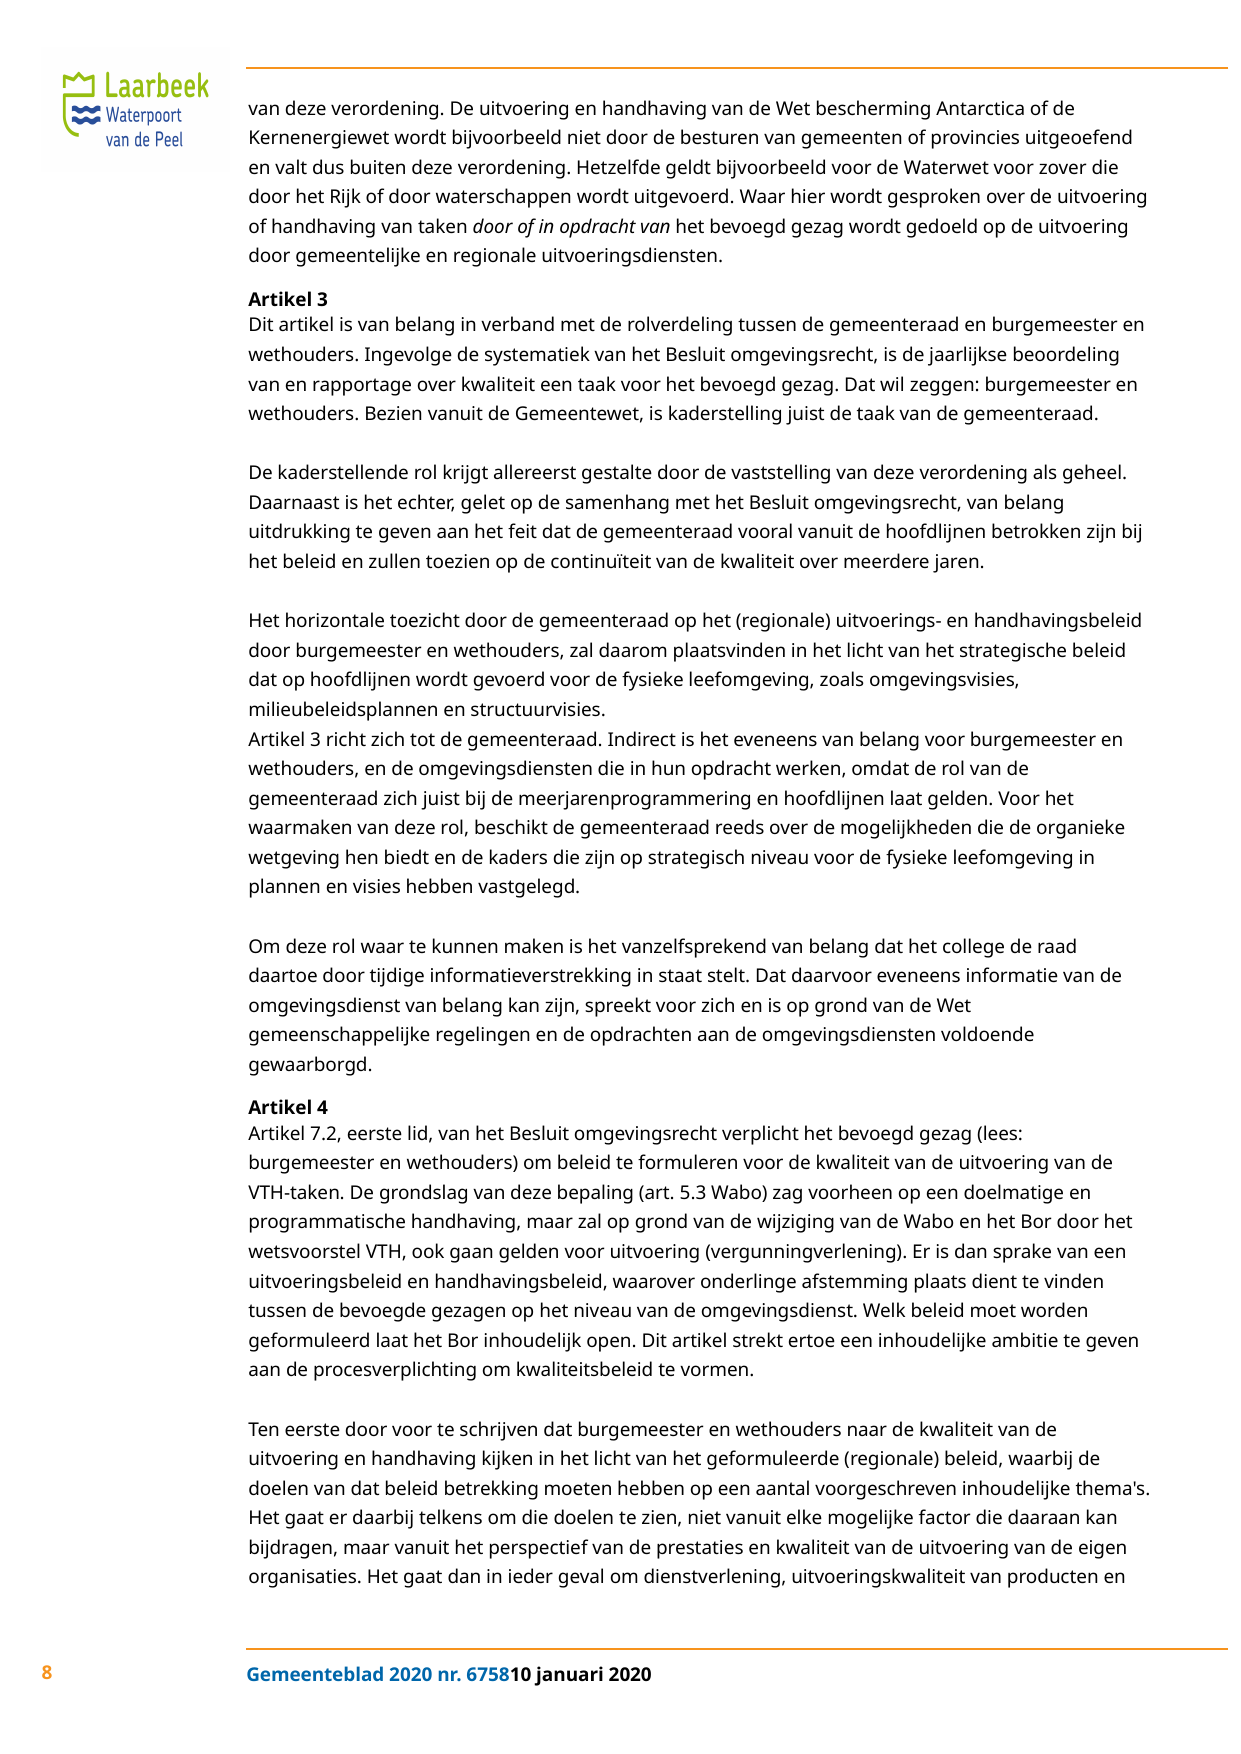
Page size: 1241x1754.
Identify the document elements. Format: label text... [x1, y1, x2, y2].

text Artikel 3 richt zich tot de gemeenteraad. Indirect is het eveneens van belang voor burgemeester en wethouders, en de omgevingsdiensten die in hun opdracht werken, omdat de rol van de gemeenteraad zich juist bij de meerjarenprogrammering en hoofdlijnen laat gelden. Voor het waarmaken van deze rol, beschikt de gemeenteraad reeds over de mogelijkheden die de organieke wetgeving hen biedt en de kaders die zijn op strategisch niveau voor de fysieke leefomgeving in plannen en visies hebben vastgelegd. [248, 726, 1152, 899]
picture [41, 47, 231, 172]
text Artikel 7.2, eerste lid, van het Besluit omgevingsrecht verplicht het bevoegd gezag (lees: burgemeester en wethouders) om beleid te formuleren voor de kwaliteit van de uitvoering van de VTH-taken. De grondslag van deze bepaling (art. 5.3 Wabo) zag voorheen op een doelmatige en programmatische handhaving, maar zal op grond van de wijziging van de Wabo en het Bor door het wetsvoorstel VTH, ook gaan gelden voor uitvoering (vergunningverlening). Er is dan sprake van een uitvoeringsbeleid en handhavingsbeleid, waarover onderlinge afstemming plaats dient te vinden tussen de bevoegde gezagen op het niveau van de omgevingsdienst. Welk beleid moet worden geformuleerd laat het Bor inhoudelijk open. Dit artikel strekt ertoe een inhoudelijke ambitie te geven aan de procesverplichting om kwaliteitsbeleid te vormen. [248, 1120, 1152, 1382]
text Dit artikel is van belang in verband met de rolverdeling tussen de gemeenteraad en burgemeester en wethouders. Ingevolge de systematiek van het Besluit omgevingsrecht, is de jaarlijkse beoordeling van en rapportage over kwaliteit een taak voor het bevoegd gezag. Dat wil zeggen: burgemeester en wethouders. Bezien vanuit de Gemeentewet, is kaderstelling juist de taak van de gemeenteraad. [248, 312, 1152, 426]
text Artikel 4 [248, 1094, 1152, 1120]
text Het horizontale toezicht door de gemeenteraad op het (regionale) uitvoerings- en handhavingsbeleid door burgemeester en wethouders, zal daarom plaatsvinden in het licht van het strategische beleid dat op hoofdlijnen wordt gevoerd voor de fysieke leefomgeving, zoals omgevingsvisies, milieubeleidsplannen en structuurvisies. [248, 607, 1152, 722]
text van deze verordening. De uitvoering en handhaving van de Wet bescherming Antarctica of de Kernenergiewet wordt bijvoorbeeld niet door de besturen van gemeenten of provincies uitgeoefend en valt dus buiten deze verordening. Hetzelfde geldt bijvoorbeeld voor de Waterwet voor zover die door het Rijk of door waterschappen wordt uitgevoerd. Waar hier wordt gesproken over de uitvoering of handhaving van taken door of in opdracht van het bevoegd gezag wordt gedoeld op de uitvoering door gemeentelijke en regionale uitvoeringsdiensten. [248, 95, 1152, 268]
text Artikel 3 [248, 286, 1152, 312]
text De kaderstellende rol krijgt allereerst gestalte door de vaststelling van deze verordening als geheel. Daarnaast is het echter, gelet op de samenhang met het Besluit omgevingsrecht, van belang uitdrukking te geven aan het feit dat de gemeenteraad vooral vanuit de hoofdlijnen betrokken zijn bij het beleid en zullen toezien op de continuïteit van de kwaliteit over meerdere jaren. [248, 459, 1152, 574]
text Om deze rol waar te kunnen maken is het vanzelfsprekend van belang dat het college de raad daartoe door tijdige informatieverstrekking in staat stelt. Dat daarvoor eveneens informatie van de omgevingsdienst van belang kan zijn, spreekt voor zich en is op grond van de Wet gemeenschappelijke regelingen en de opdrachten aan de omgevingsdiensten voldoende gewaarborgd. [248, 933, 1152, 1077]
text Ten eerste door voor te schrijven dat burgemeester en wethouders naar de kwaliteit van de uitvoering en handhaving kijken in het licht van het geformuleerde (regionale) beleid, waarbij de doelen van dat beleid betrekking moeten hebben op een aantal voorgeschreven inhoudelijke thema's. Het gaat er daarbij telkens om die doelen te zien, niet vanuit elke mogelijke factor die daaraan kan bijdragen, maar vanuit het perspectief van de prestaties en kwaliteit van de uitvoering van de eigen organisaties. Het gaat dan in ieder geval om dienstverlening, uitvoeringskwaliteit van producten en [248, 1416, 1152, 1589]
